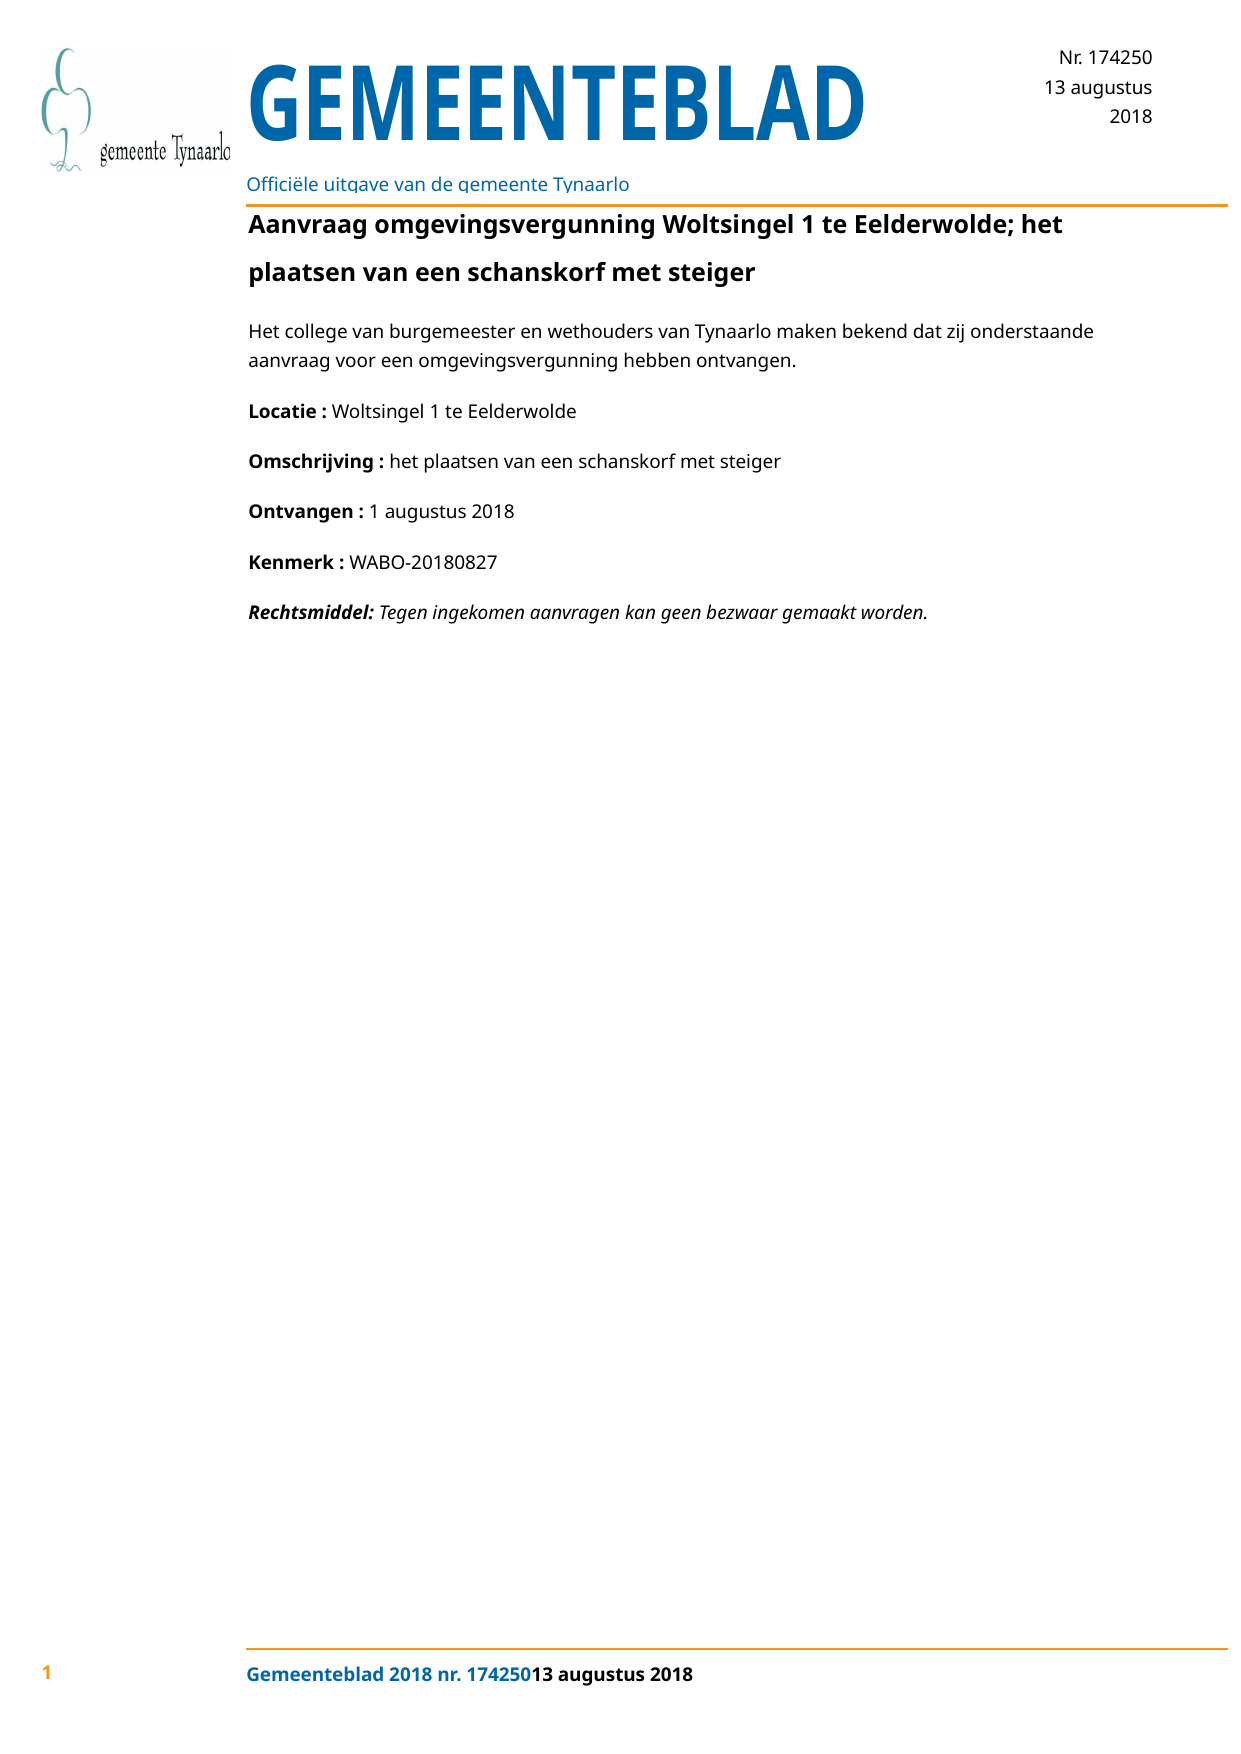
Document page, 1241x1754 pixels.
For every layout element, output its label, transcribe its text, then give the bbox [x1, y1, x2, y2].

picture [41, 47, 231, 172]
text Rechtsmiddel: Tegen ingekomen aanvragen kan geen bezwaar gemaakt worden. [248, 599, 1152, 625]
text Ontvangen : 1 augustus 2018 [248, 499, 1152, 524]
text Aanvraag omgevingsvergunning Woltsingel 1 te Eelderwolde; het plaatsen van een schanskorf met steiger [248, 207, 1152, 288]
text Omschrijving : het plaatsen van een schanskorf met steiger [248, 448, 1152, 474]
text Kenmerk : WABO-20180827 [248, 549, 1152, 575]
text Locatie : Woltsingel 1 te Eelderwolde [248, 398, 1152, 424]
text Het college van burgemeester en wethouders van Tynaarlo maken bekend dat zij onderstaande aanvraag voor een omgevingsvergunning hebben ontvangen. [248, 318, 1152, 373]
